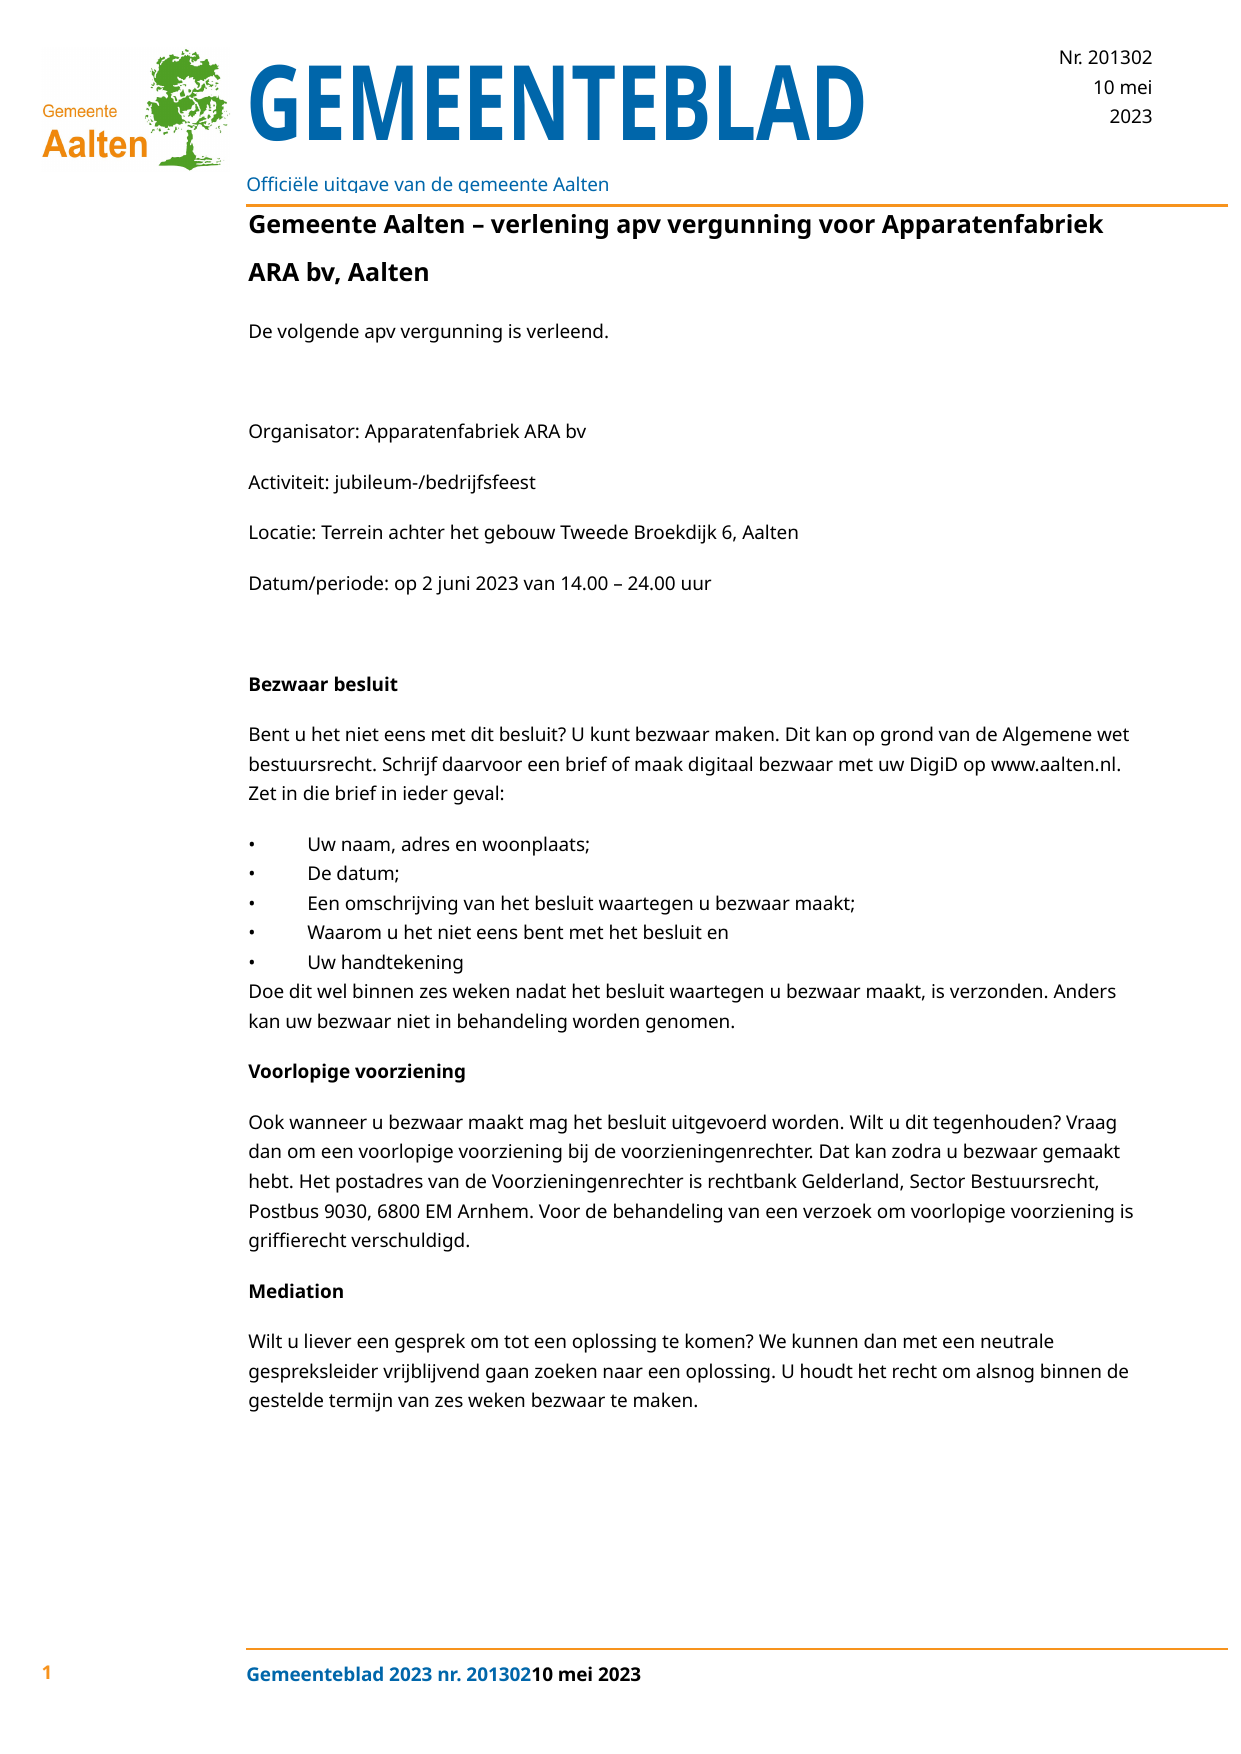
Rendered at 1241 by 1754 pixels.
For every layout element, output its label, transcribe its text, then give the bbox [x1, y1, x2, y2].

text Datum/periode: op 2 juni 2023 van 14.00 – 24.00 uur [248, 570, 1152, 596]
list Waarom u het niet eens bent met het besluit en [248, 919, 1152, 945]
text Locatie: Terrein achter het gebouw Tweede Broekdijk 6, Aalten [248, 519, 1152, 545]
picture [41, 47, 231, 172]
text Voorlopige voorziening [248, 1059, 1152, 1084]
text Organisator: Apparatenfabriek ARA bv [248, 419, 1152, 444]
text Bezwaar besluit [248, 671, 1152, 697]
text Wilt u liever een gesprek om tot een oplossing te komen? We kunnen dan met een neutrale gespreksleider vrijblijvend gaan zoeken naar een oplossing. U houdt het recht om alsnog binnen de gestelde termijn van zes weken bezwaar te maken. [248, 1328, 1152, 1413]
list Uw handtekening [248, 949, 1152, 975]
text Bent u het niet eens met dit besluit? U kunt bezwaar maken. Dit kan op grond van de Algemene wet bestuursrecht. Schrijf daarvoor een brief of maak digitaal bezwaar met uw DigiD op www.aalten.nl. Zet in die brief in ieder geval: [248, 721, 1152, 806]
list Uw naam, adres en woonplaats; [248, 831, 1152, 857]
text De volgende apv vergunning is verleend. [248, 318, 1152, 344]
text Activiteit: jubileum-/bedrijfsfeest [248, 469, 1152, 495]
list Een omschrijving van het besluit waartegen u bezwaar maakt; [248, 890, 1152, 916]
text Ook wanneer u bezwaar maakt mag het besluit uitgevoerd worden. Wilt u dit tegenhouden? Vraag dan om een voorlopige voorziening bij de voorzieningenrechter. Dat kan zodra u bezwaar gemaakt hebt. Het postadres van de Voorzieningenrechter is rechtbank Gelderland, Sector Bestuursrecht, Postbus 9030, 6800 EM Arnhem. Voor de behandeling van een verzoek om voorlopige voorziening is griffierecht verschuldigd. [248, 1109, 1152, 1253]
text Mediation [248, 1278, 1152, 1304]
list De datum; [248, 860, 1152, 886]
text Doe dit wel binnen zes weken nadat het besluit waartegen u bezwaar maakt, is verzonden. Anders kan uw bezwaar niet in behandeling worden genomen. [248, 979, 1152, 1034]
text Gemeente Aalten – verlening apv vergunning voor Apparatenfabriek ARA bv, Aalten [248, 207, 1152, 288]
